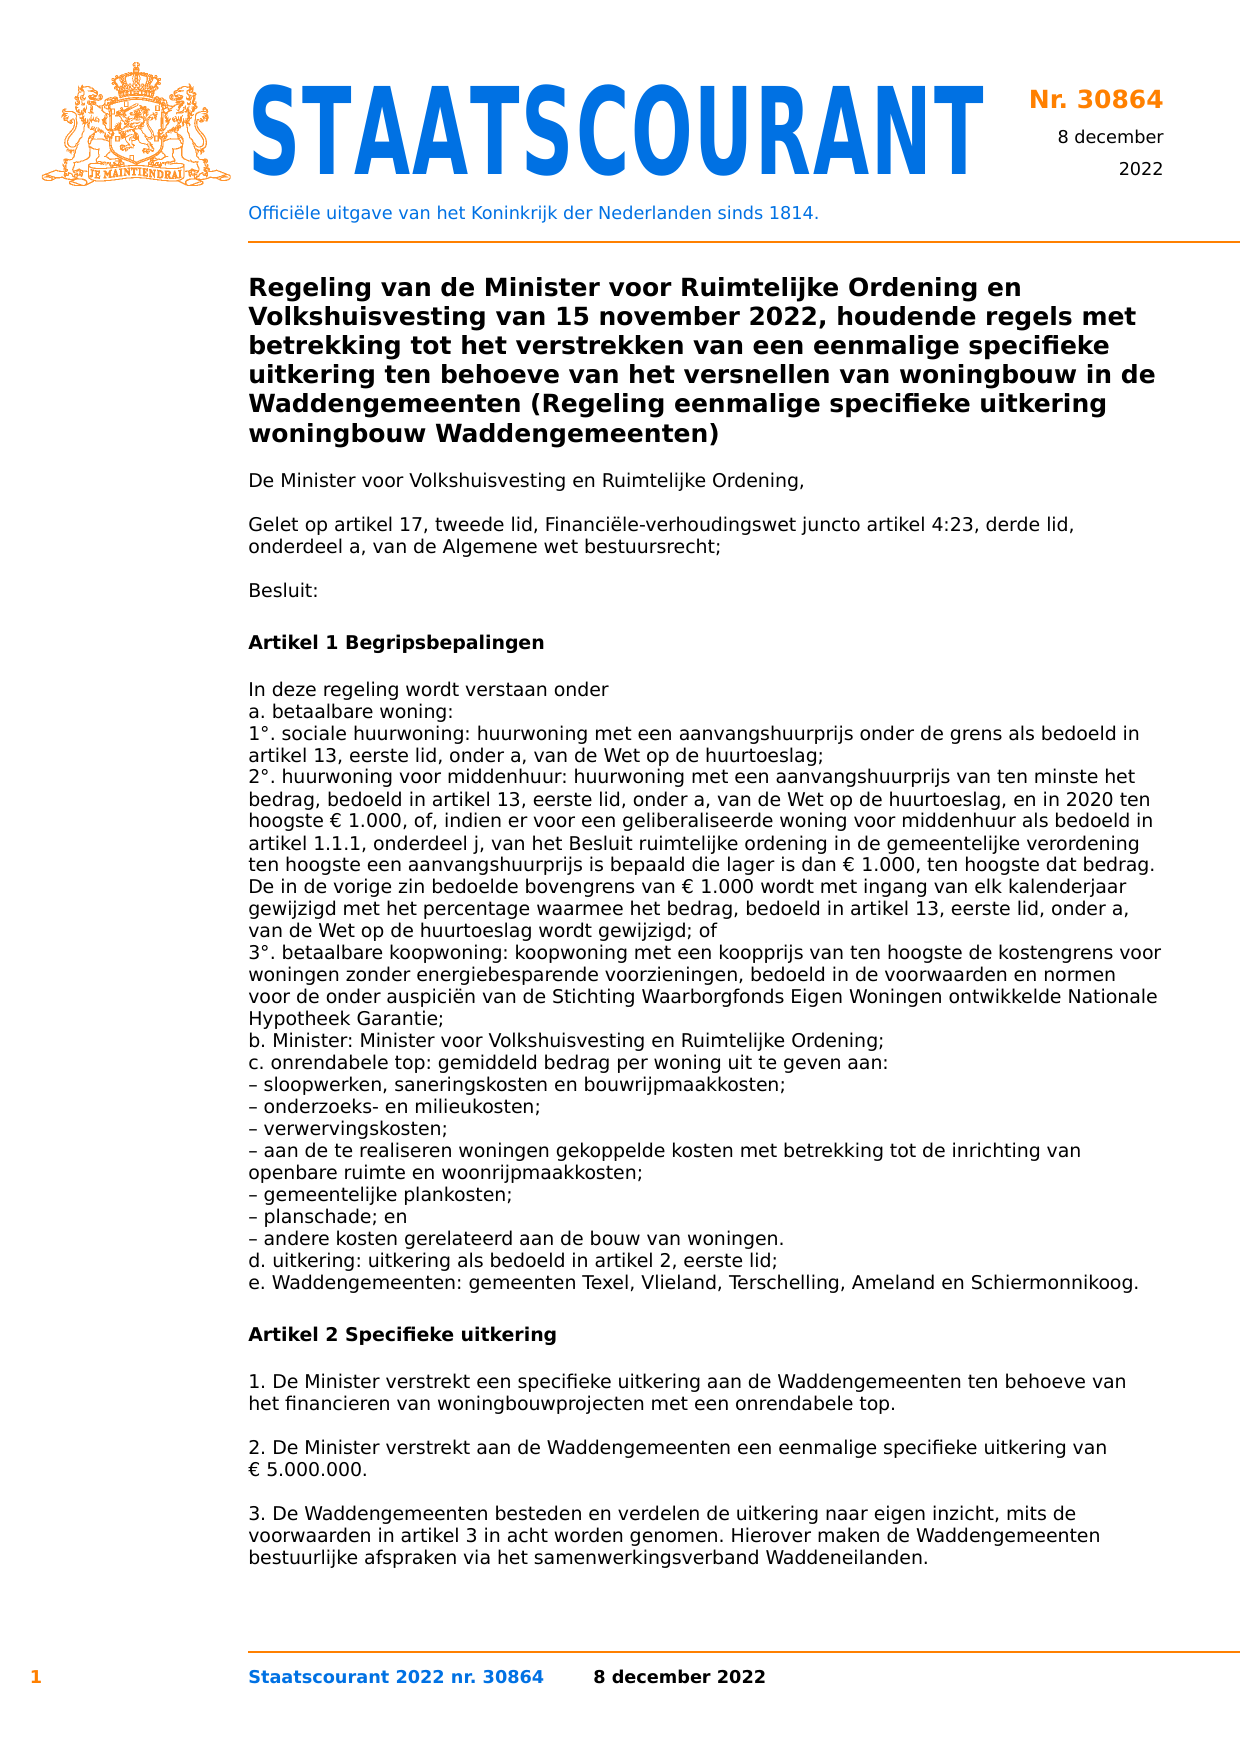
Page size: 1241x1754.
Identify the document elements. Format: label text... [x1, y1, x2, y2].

text b. Minister: Minister voor Volkshuisvesting en Ruimtelijke Ordening; [248, 1030, 1163, 1052]
text De Minister voor Volkshuisvesting en Ruimtelijke Ordening, [248, 470, 1163, 492]
table_cell 8 december [998, 121, 1240, 153]
subtitle Artikel 1 Begripsbepalingen [248, 632, 1163, 653]
table_header Nr. 30864 [998, 62, 1240, 121]
text – gemeentelijke plankosten; [248, 1184, 1163, 1206]
subtitle Artikel 2 Specifieke uitkering [248, 1324, 1163, 1346]
text – aan de te realiseren woningen gekoppelde kosten met betrekking tot de inrichting van openbare ruimte en woonrijpmaakkosten; [248, 1140, 1163, 1184]
table_header [25, 62, 248, 241]
text 2°. huurwoning voor middenhuur: huurwoning met een aanvangshuurprijs van ten minste het bedrag, bedoeld in artikel 13, eerste lid, onder a, van de Wet op de huurtoeslag, en in 2020 ten hoogste € 1.000, of, indien er voor een geliberaliseerde woning voor middenhuur als bedoeld in artikel 1.1.1, onderdeel j, van het Besluit ruimtelijke ordening in de gemeentelijke verordening ten hoogste een aanvangshuurprijs is bepaald die lager is dan € 1.000, ten hoogste dat bedrag. De in de vorige zin bedoelde bovengrens van € 1.000 wordt met ingang van elk kalenderjaar gewijzigd met het percentage waarmee het bedrag, bedoeld in artikel 13, eerste lid, onder a, van de Wet op de huurtoeslag wordt gewijzigd; of [248, 766, 1163, 942]
text – andere kosten gerelateerd aan de bouw van woningen. [248, 1228, 1163, 1250]
text e. Waddengemeenten: gemeenten Texel, Vlieland, Terschelling, Ameland en Schiermonnikoog. [248, 1272, 1163, 1294]
table_cell 2022 [998, 153, 1240, 203]
text d. uitkering: uitkering als bedoeld in artikel 2, eerste lid; [248, 1250, 1163, 1272]
text Besluit: [248, 579, 1163, 602]
text – verwervingskosten; [248, 1118, 1163, 1140]
text – sloopwerken, saneringskosten en bouwrijpmaakkosten; [248, 1074, 1163, 1096]
text In deze regeling wordt verstaan onder [248, 678, 1163, 701]
text Gelet op artikel 17, tweede lid, Financiële-verhoudingswet juncto artikel 4:23, derde lid, onderdeel a, van de Algemene wet bestuursrecht; [248, 514, 1163, 558]
text 3°. betaalbare koopwoning: koopwoning met een koopprijs van ten hoogste de kostengrens voor woningen zonder energiebesparende voorzieningen, bedoeld in de voorwaarden en normen voor de onder auspiciën van de Stichting Waarborgfonds Eigen Woningen ontwikkelde Nationale Hypotheek Garantie; [248, 942, 1163, 1030]
text 2. De Minister verstrekt aan de Waddengemeenten een eenmalige specifieke uitkering van € 5.000.000. [248, 1437, 1163, 1481]
table_cell Officiële uitgave van het Koninkrijk der Nederlanden sinds 1814. [248, 203, 1240, 241]
text a. betaalbare woning: [248, 701, 1163, 722]
text c. onrendabele top: gemiddeld bedrag per woning uit te geven aan: [248, 1052, 1163, 1074]
text – planschade; en [248, 1206, 1163, 1228]
text 3. De Waddengemeenten besteden en verdelen de uitkering naar eigen inzicht, mits de voorwaarden in artikel 3 in acht worden genomen. Hierover maken de Waddengemeenten bestuurlijke afspraken via het samenwerkingsverband Waddeneilanden. [248, 1503, 1163, 1568]
subtitle Regeling van de Minister voor Ruimtelijke Ordening en Volkshuisvesting van 15 november 2022, houdende regels met betrekking tot het verstrekken van een eenmalige specifieke uitkering ten behoeve van het versnellen van woningbouw in de Waddengemeenten (Regeling eenmalige specifieke uitkering woningbouw Waddengemeenten) [248, 273, 1163, 448]
text 1. De Minister verstrekt een specifieke uitkering aan de Waddengemeenten ten behoeve van het financieren van woningbouwprojecten met een onrendabele top. [248, 1371, 1163, 1415]
table_header STAATSCOURANT [248, 62, 998, 203]
picture [41, 62, 231, 186]
text – onderzoeks- en milieukosten; [248, 1096, 1163, 1118]
text 1°. sociale huurwoning: huurwoning met een aanvangshuurprijs onder de grens als bedoeld in artikel 13, eerste lid, onder a, van de Wet op de huurtoeslag; [248, 722, 1163, 766]
